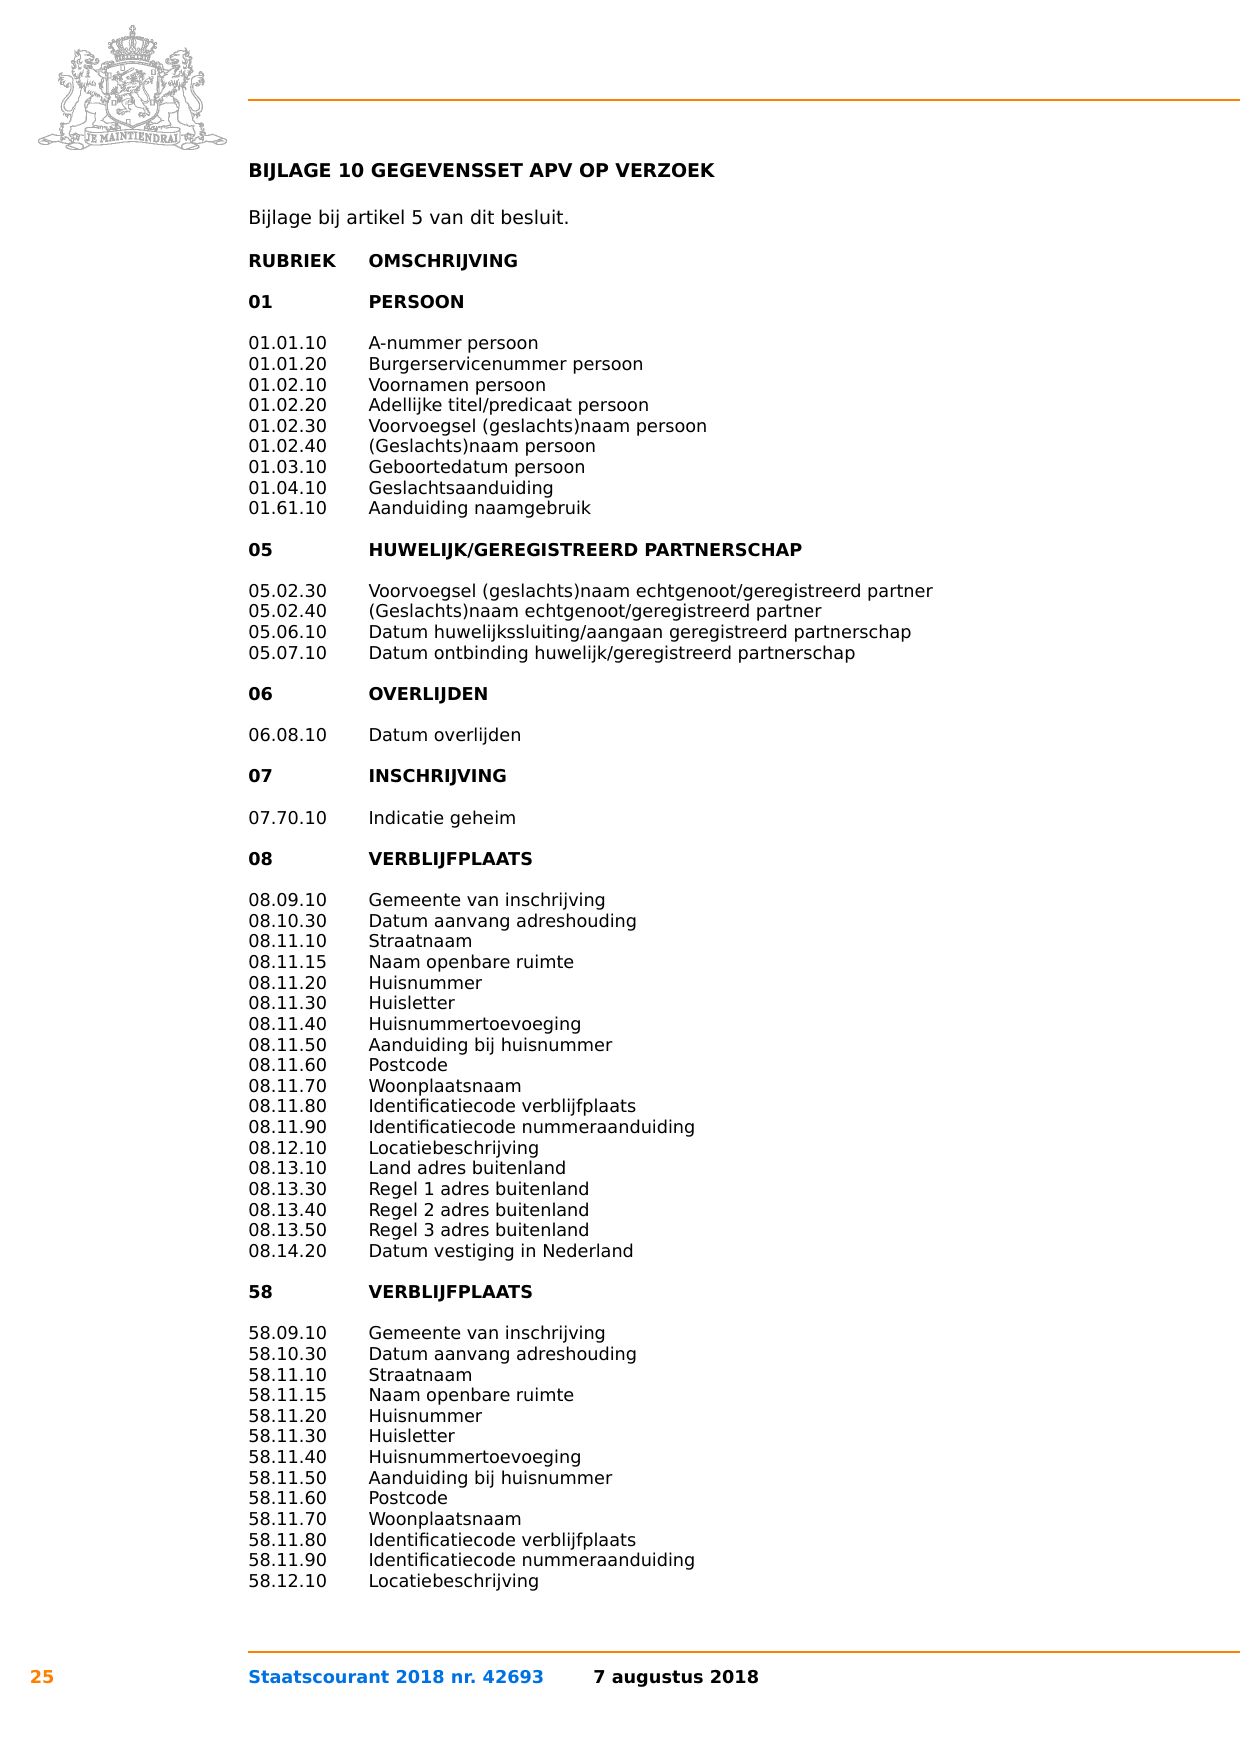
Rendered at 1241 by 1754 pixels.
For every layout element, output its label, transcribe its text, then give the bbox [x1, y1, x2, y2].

table_cell HUWELIJK/GEREGISTREERD PARTNERSCHAP [363, 540, 1163, 560]
table_cell 08.13.50 [248, 1220, 362, 1241]
table_cell 05.02.40 [248, 601, 362, 622]
table_cell (Geslachts)naam persoon [363, 436, 1163, 457]
table_cell 01.02.10 [248, 375, 362, 395]
table_cell PERSOON [363, 292, 1163, 313]
table_cell 58.11.70 [248, 1509, 362, 1529]
table_cell [248, 870, 362, 890]
table_cell [363, 313, 1163, 333]
table_cell Straatnaam [363, 931, 1163, 952]
table_cell OVERLIJDEN [363, 684, 1163, 704]
table_cell [248, 560, 362, 581]
table_cell Huisnummertoevoeging [363, 1014, 1163, 1034]
table_cell INSCHRIJVING [363, 766, 1163, 787]
table_cell Geboortedatum persoon [363, 457, 1163, 478]
table_cell VERBLIJFPLAATS [363, 849, 1163, 869]
table_cell [363, 1261, 1163, 1282]
table_cell 05.07.10 [248, 643, 362, 663]
table_cell 58.09.10 [248, 1323, 362, 1344]
subtitle BIJLAGE 10 GEGEVENSSET APV OP VERZOEK [248, 160, 1163, 182]
table_cell Land adres buitenland [363, 1158, 1163, 1179]
table_cell [363, 746, 1163, 766]
table_cell Indicatie geheim [363, 808, 1163, 828]
table_cell 08.09.10 [248, 890, 362, 911]
table_cell [248, 1261, 362, 1282]
table_cell 08.11.50 [248, 1035, 362, 1055]
table_cell 05.06.10 [248, 622, 362, 643]
table_cell 06.08.10 [248, 725, 362, 746]
table_cell [248, 663, 362, 684]
table_cell Burgerservicenummer persoon [363, 354, 1163, 374]
table_cell [248, 787, 362, 808]
table_cell 08.11.80 [248, 1096, 362, 1117]
table_cell 58 [248, 1282, 362, 1303]
table_cell VERBLIJFPLAATS [363, 1282, 1163, 1303]
table_cell Gemeente van inschrijving [363, 1323, 1163, 1344]
table_cell 58.11.50 [248, 1468, 362, 1488]
table_cell Locatiebeschrijving [363, 1138, 1163, 1158]
table_cell 08.13.10 [248, 1158, 362, 1179]
table_cell 01.02.30 [248, 416, 362, 436]
table_cell Locatiebeschrijving [363, 1571, 1163, 1591]
table_cell Postcode [363, 1488, 1163, 1509]
table_cell 01.03.10 [248, 457, 362, 478]
table_cell [248, 705, 362, 725]
table_cell Huisnummertoevoeging [363, 1447, 1163, 1468]
table_cell 58.11.60 [248, 1488, 362, 1509]
table_cell [248, 828, 362, 849]
table_cell 08 [248, 849, 362, 869]
table_cell 58.11.90 [248, 1550, 362, 1571]
table_cell Adellijke titel/predicaat persoon [363, 395, 1163, 416]
table_cell 58.11.20 [248, 1406, 362, 1426]
table_cell Postcode [363, 1055, 1163, 1076]
table_cell 08.13.30 [248, 1179, 362, 1199]
table_cell Voorvoegsel (geslachts)naam persoon [363, 416, 1163, 436]
table_cell Woonplaatsnaam [363, 1509, 1163, 1529]
table_cell Regel 1 adres buitenland [363, 1179, 1163, 1199]
table_cell 58.11.10 [248, 1365, 362, 1385]
table_cell Aanduiding bij huisnummer [363, 1035, 1163, 1055]
table_cell Huisnummer [363, 1406, 1163, 1426]
table_cell A-nummer persoon [363, 333, 1163, 354]
table_cell [363, 519, 1163, 539]
table_cell 58.11.15 [248, 1385, 362, 1406]
table_cell 08.12.10 [248, 1138, 362, 1158]
table_cell Geslachtsaanduiding [363, 478, 1163, 498]
table_cell 58.11.80 [248, 1530, 362, 1550]
table_cell Identificatiecode nummeraanduiding [363, 1117, 1163, 1138]
table_cell [363, 787, 1163, 808]
table_header RUBRIEK [248, 251, 362, 271]
table_cell [248, 519, 362, 539]
table_cell [363, 560, 1163, 581]
table_cell 01.61.10 [248, 498, 362, 519]
table_cell 06 [248, 684, 362, 704]
table_cell 08.11.20 [248, 973, 362, 993]
table_cell [363, 828, 1163, 849]
table_cell 01.01.10 [248, 333, 362, 354]
table_cell [363, 1303, 1163, 1323]
table_cell Identificatiecode verblijfplaats [363, 1096, 1163, 1117]
table_cell Regel 2 adres buitenland [363, 1200, 1163, 1220]
table_cell 08.13.40 [248, 1200, 362, 1220]
picture [38, 25, 227, 150]
table_cell Identificatiecode verblijfplaats [363, 1530, 1163, 1550]
table_cell 58.11.40 [248, 1447, 362, 1468]
table_cell Huisletter [363, 993, 1163, 1014]
table_cell Identificatiecode nummeraanduiding [363, 1550, 1163, 1571]
table_cell 07.70.10 [248, 808, 362, 828]
table_cell [363, 870, 1163, 890]
table_cell 08.11.70 [248, 1076, 362, 1096]
table_cell 08.10.30 [248, 911, 362, 931]
table_cell Naam openbare ruimte [363, 952, 1163, 973]
table_cell Voorvoegsel (geslachts)naam echtgenoot/geregistreerd partner [363, 581, 1163, 601]
table_cell (Geslachts)naam echtgenoot/geregistreerd partner [363, 601, 1163, 622]
table_cell [248, 1303, 362, 1323]
table_cell Gemeente van inschrijving [363, 890, 1163, 911]
table_cell 01.02.40 [248, 436, 362, 457]
table_cell [363, 663, 1163, 684]
table_cell Datum aanvang adreshouding [363, 911, 1163, 931]
text Bijlage bij artikel 5 van dit besluit. [248, 207, 1163, 229]
table_cell Naam openbare ruimte [363, 1385, 1163, 1406]
table_cell 07 [248, 766, 362, 787]
table_cell 01.01.20 [248, 354, 362, 374]
table_cell 01.04.10 [248, 478, 362, 498]
table_cell 05.02.30 [248, 581, 362, 601]
table_cell 08.11.90 [248, 1117, 362, 1138]
table_cell Huisnummer [363, 973, 1163, 993]
table_cell Regel 3 adres buitenland [363, 1220, 1163, 1241]
table_cell [248, 313, 362, 333]
table_cell Datum aanvang adreshouding [363, 1344, 1163, 1364]
table_cell 08.11.60 [248, 1055, 362, 1076]
table_cell 08.11.30 [248, 993, 362, 1014]
table_cell [248, 271, 362, 292]
table_cell [363, 705, 1163, 725]
table_cell Datum overlijden [363, 725, 1163, 746]
table_header OMSCHRIJVING [363, 251, 1163, 271]
table_cell 08.14.20 [248, 1241, 362, 1261]
table_cell 58.10.30 [248, 1344, 362, 1364]
table_cell Datum vestiging in Nederland [363, 1241, 1163, 1261]
table_cell Voornamen persoon [363, 375, 1163, 395]
table_cell 01.02.20 [248, 395, 362, 416]
table_cell 05 [248, 540, 362, 560]
table_cell [363, 271, 1163, 292]
table_cell 01 [248, 292, 362, 313]
table_cell Datum huwelijkssluiting/aangaan geregistreerd partnerschap [363, 622, 1163, 643]
table_cell [248, 746, 362, 766]
table_cell Aanduiding naamgebruik [363, 498, 1163, 519]
table_cell Aanduiding bij huisnummer [363, 1468, 1163, 1488]
table_cell Huisletter [363, 1426, 1163, 1447]
table_cell 58.11.30 [248, 1426, 362, 1447]
table_cell Woonplaatsnaam [363, 1076, 1163, 1096]
table_cell 08.11.15 [248, 952, 362, 973]
table_cell Datum ontbinding huwelijk/geregistreerd partnerschap [363, 643, 1163, 663]
table_cell 58.12.10 [248, 1571, 362, 1591]
table_cell 08.11.10 [248, 931, 362, 952]
table_cell Straatnaam [363, 1365, 1163, 1385]
table_cell 08.11.40 [248, 1014, 362, 1034]
